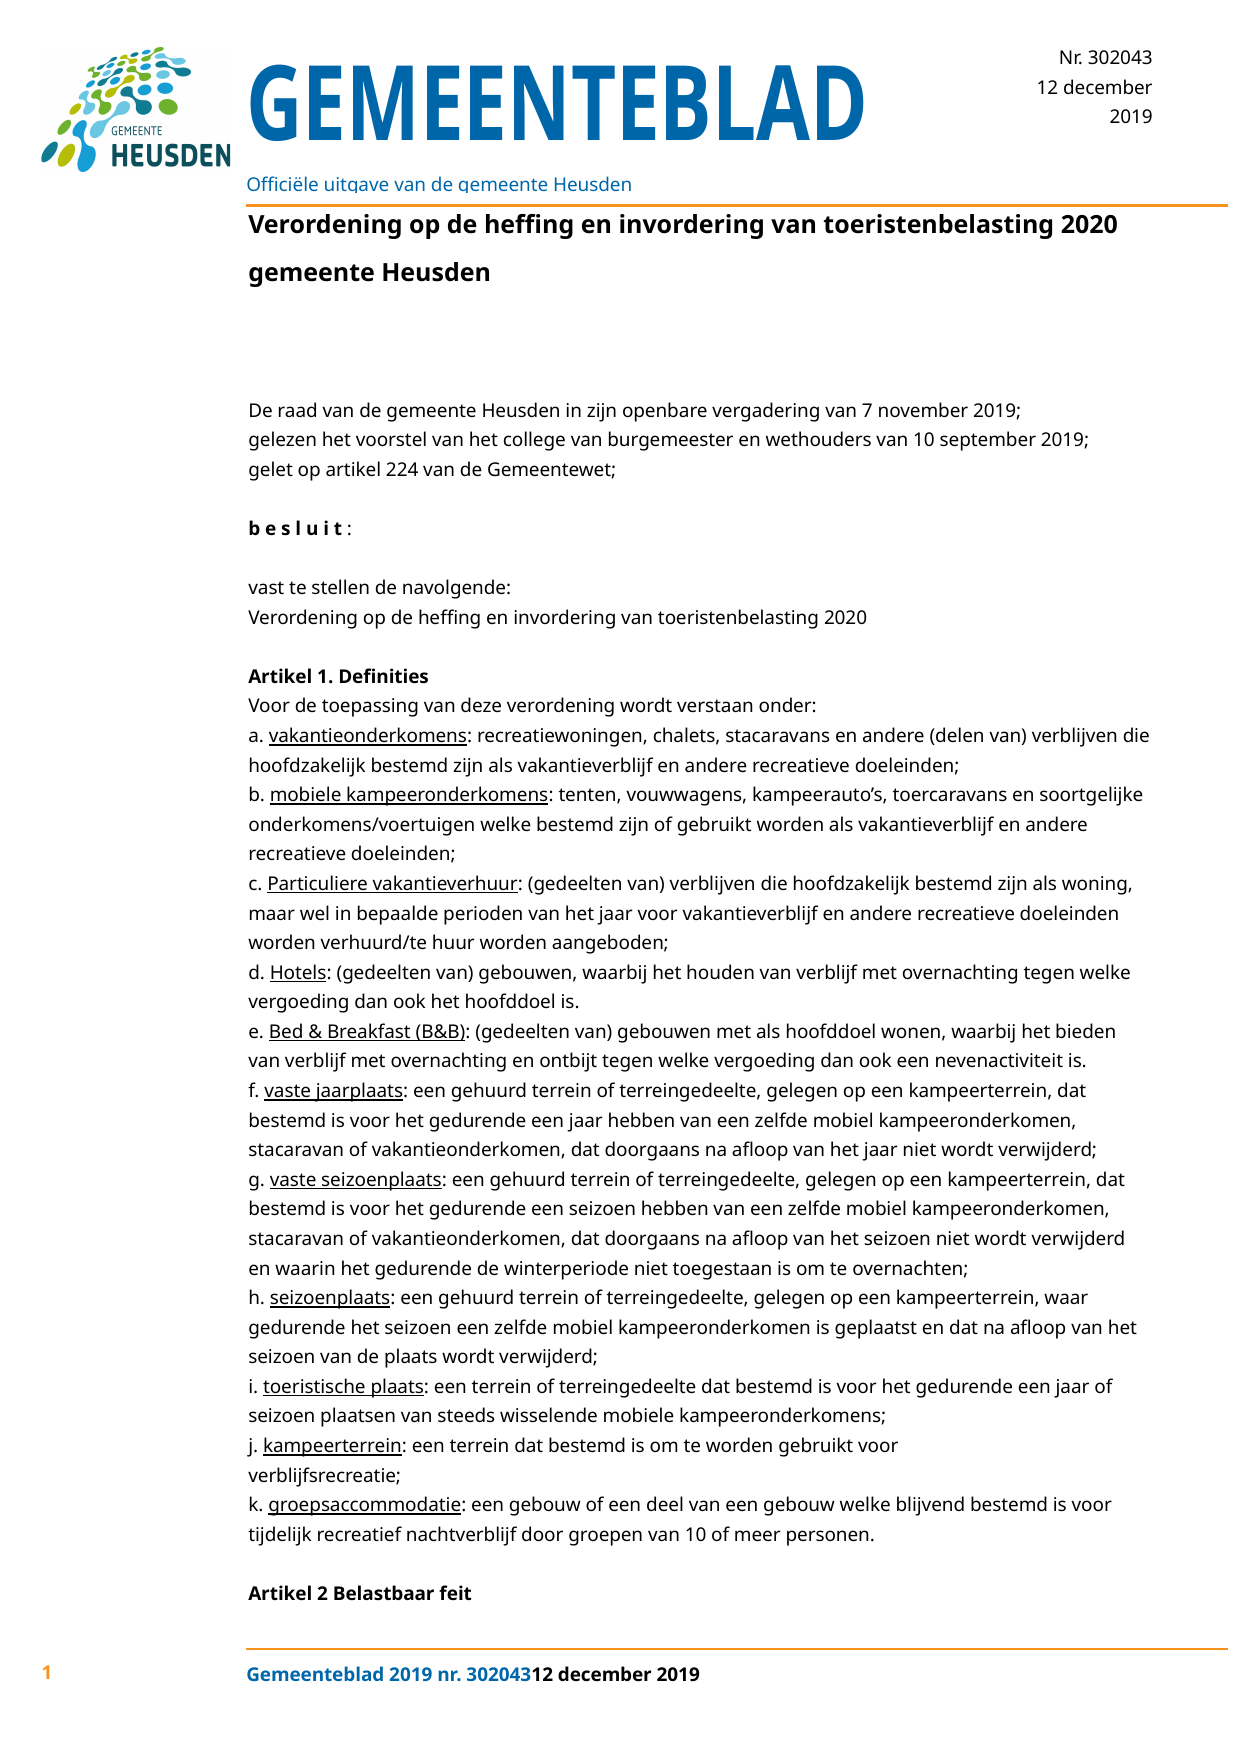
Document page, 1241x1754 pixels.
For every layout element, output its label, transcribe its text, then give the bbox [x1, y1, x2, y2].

text e. Bed & Breakfast (B&B): (gedeelten van) gebouwen met als hoofddoel wonen, waarbij het bieden van verblijf met overnachting en ontbijt tegen welke vergoeding dan ook een nevenactiviteit is. [248, 1018, 1152, 1073]
picture [41, 47, 231, 172]
text Verordening op de heffing en invordering van toeristenbelasting 2020 gemeente Heusden [248, 207, 1152, 288]
text verblijfsrecreatie; [248, 1462, 1152, 1487]
text De raad van de gemeente Heusden in zijn openbare vergadering van 7 november 2019; [248, 397, 1152, 422]
text d. Hotels: (gedeelten van) gebouwen, waarbij het houden van verblijf met overnachting tegen welke vergoeding dan ook het hoofddoel is. [248, 959, 1152, 1014]
text c. Particuliere vakantieverhuur: (gedeelten van) verblijven die hoofdzakelijk bestemd zijn als woning, maar wel in bepaalde perioden van het jaar voor vakantieverblijf en andere recreatieve doeleinden worden verhuurd/te huur worden aangeboden; [248, 870, 1152, 955]
text Artikel 2 Belastbaar feit [248, 1580, 1152, 1606]
text Voor de toepassing van deze verordening wordt verstaan onder: [248, 693, 1152, 718]
text Verordening op de heffing en invordering van toeristenbelasting 2020 [248, 604, 1152, 629]
text g. vaste seizoenplaats: een gehuurd terrein of terreingedeelte, gelegen op een kampeerterrein, dat bestemd is voor het gedurende een seizoen hebben van een zelfde mobiel kampeeronderkomen, stacaravan of vakantieonderkomen, dat doorgaans na afloop van het seizoen niet wordt verwijderd en waarin het gedurende de winterperiode niet toegestaan is om te overnachten; [248, 1166, 1152, 1280]
text f. vaste jaarplaats: een gehuurd terrein of terreingedeelte, gelegen op een kampeerterrein, dat bestemd is voor het gedurende een jaar hebben van een zelfde mobiel kampeeronderkomen, stacaravan of vakantieonderkomen, dat doorgaans na afloop van het jaar niet wordt verwijderd; [248, 1077, 1152, 1162]
text i. toeristische plaats: een terrein of terreingedeelte dat bestemd is voor het gedurende een jaar of seizoen plaatsen van steeds wisselende mobiele kampeeronderkomens; [248, 1373, 1152, 1428]
text h. seizoenplaats: een gehuurd terrein of terreingedeelte, gelegen op een kampeerterrein, waar gedurende het seizoen een zelfde mobiel kampeeronderkomen is geplaatst en dat na afloop van het seizoen van de plaats wordt verwijderd; [248, 1284, 1152, 1369]
text b. mobiele kampeeronderkomens: tenten, vouwwagens, kampeerauto’s, toercaravans en soortgelijke onderkomens/voertuigen welke bestemd zijn of gebruikt worden als vakantieverblijf en andere recreatieve doeleinden; [248, 781, 1152, 866]
text j. kampeerterrein: een terrein dat bestemd is om te worden gebruikt voor [248, 1432, 1152, 1458]
text Artikel 1. Definities [248, 663, 1152, 689]
text b e s l u i t : [248, 515, 1152, 541]
text gelezen het voorstel van het college van burgemeester en wethouders van 10 september 2019; [248, 426, 1152, 452]
text a. vakantieonderkomens: recreatiewoningen, chalets, stacaravans en andere (delen van) verblijven die hoofdzakelijk bestemd zijn als vakantieverblijf en andere recreatieve doeleinden; [248, 722, 1152, 777]
text vast te stellen de navolgende: [248, 574, 1152, 600]
text gelet op artikel 224 van de Gemeentewet; [248, 456, 1152, 482]
text k. groepsaccommodatie: een gebouw of een deel van een gebouw welke blijvend bestemd is voor tijdelijk recreatief nachtverblijf door groepen van 10 of meer personen. [248, 1491, 1152, 1547]
